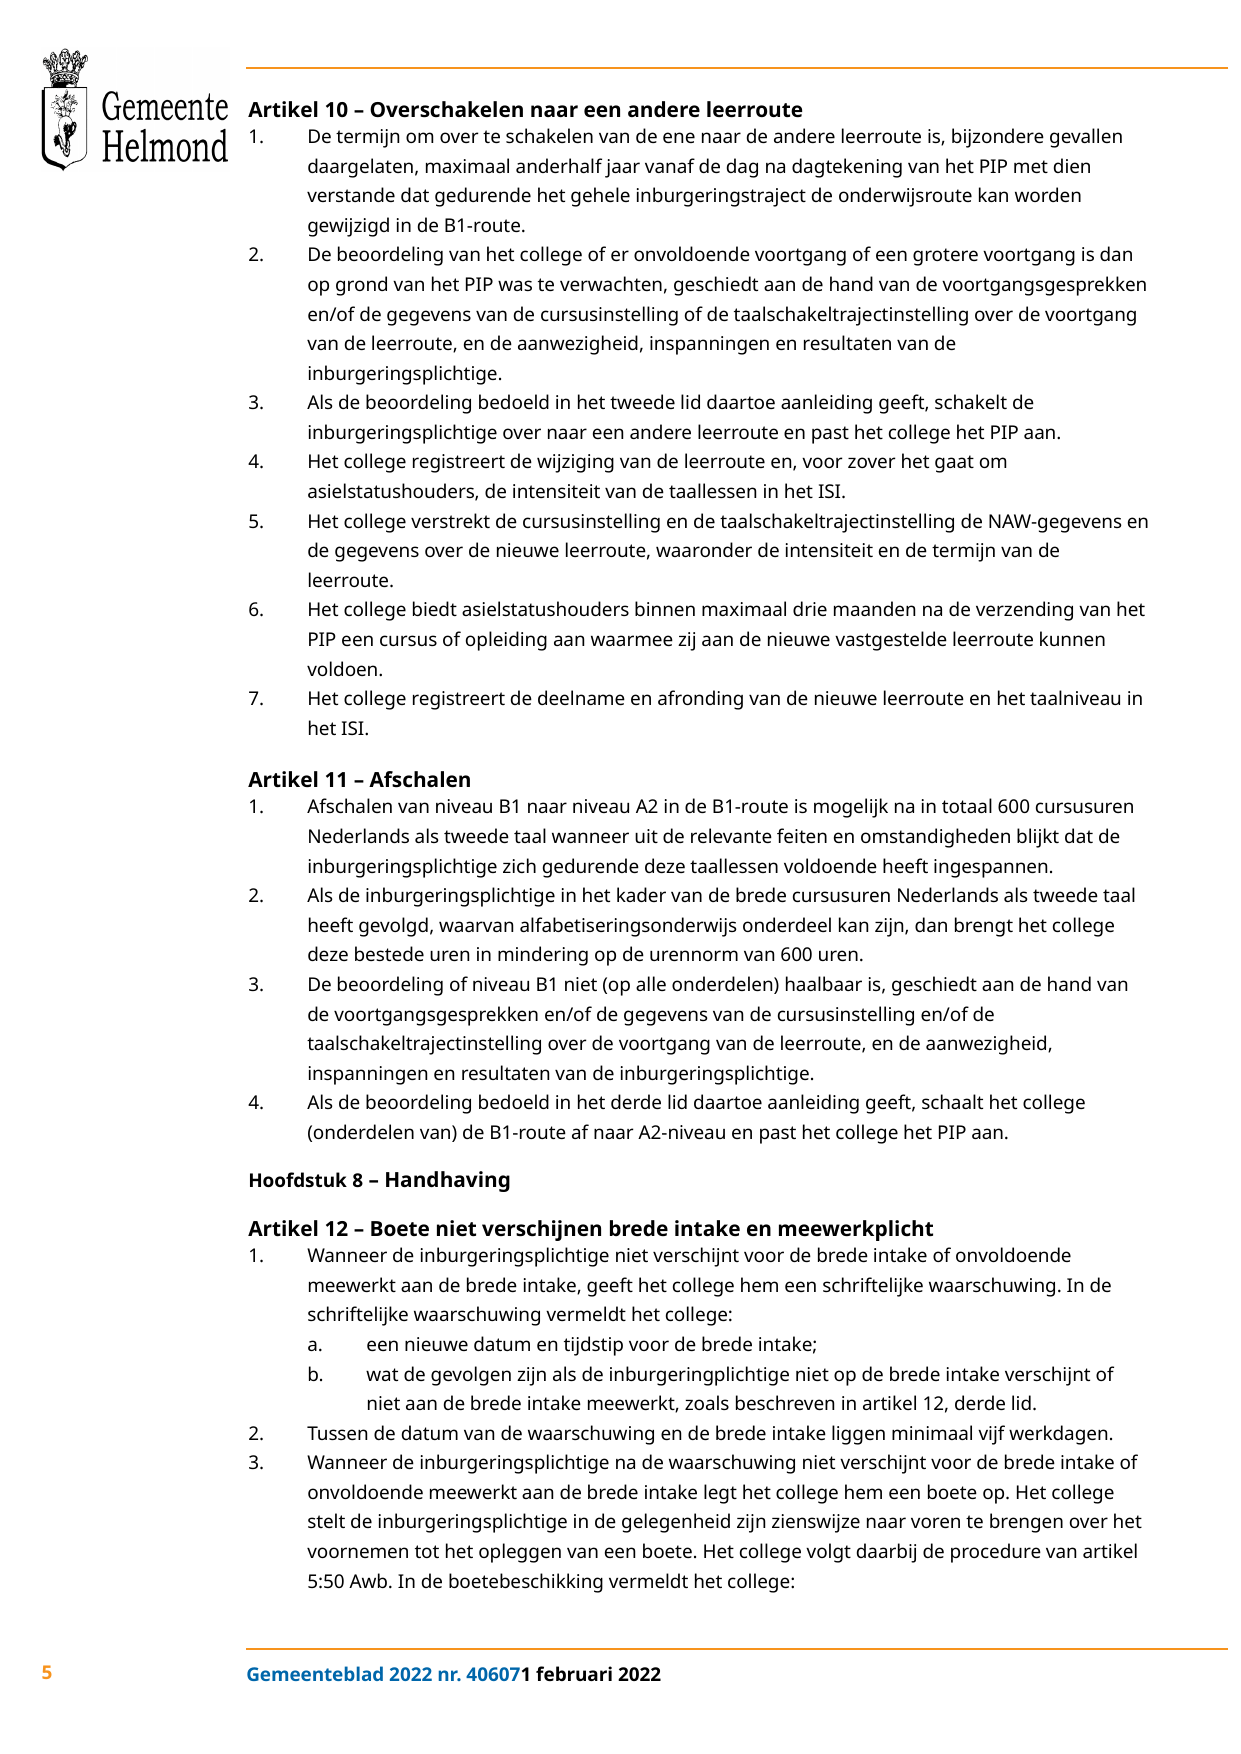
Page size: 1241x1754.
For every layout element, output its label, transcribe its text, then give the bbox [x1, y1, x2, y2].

list Afschalen van niveau B1 naar niveau A2 in de B1-route is mogelijk na in totaal 600 cursusuren Nederlands als tweede taal wanneer uit de relevante feiten en omstandigheden blijkt dat de inburgeringsplichtige zich gedurende deze taallessen voldoende heeft ingespannen. [248, 794, 1152, 879]
list Als de beoordeling bedoeld in het tweede lid daartoe aanleiding geeft, schakelt de inburgeringsplichtige over naar een andere leerroute en past het college het PIP aan. [248, 389, 1152, 445]
text Artikel 10 – Overschakelen naar een andere leerroute [248, 95, 1152, 123]
text Artikel 12 – Boete niet verschijnen brede intake en meewerkplicht [248, 1214, 1152, 1242]
list De beoordeling van het college of er onvoldoende voortgang of een grotere voortgang is dan op grond van het PIP was te verwachten, geschiedt aan de hand van de voortgangsgesprekken en/of de gegevens van de cursusinstelling of de taalschakeltrajectinstelling over de voortgang van de leerroute, en de aanwezigheid, inspanningen en resultaten van de inburgeringsplichtige. [248, 242, 1152, 386]
list Het college biedt asielstatushouders binnen maximaal drie maanden na de verzending van het PIP een cursus of opleiding aan waarmee zij aan de nieuwe vastgestelde leerroute kunnen voldoen. [248, 597, 1152, 681]
list een nieuwe datum en tijdstip voor de brede intake; [307, 1331, 1152, 1357]
list De beoordeling of niveau B1 niet (op alle onderdelen) haalbaar is, geschiedt aan de hand van de voortgangsgesprekken en/of de gegevens van de cursusinstelling en/of de taalschakeltrajectinstelling over de voortgang van de leerroute, en de aanwezigheid, inspanningen en resultaten van de inburgeringsplichtige. [248, 971, 1152, 1086]
list De termijn om over te schakelen van de ene naar de andere leerroute is, bijzondere gevallen daargelaten, maximaal anderhalf jaar vanaf de dag na dagtekening van het PIP met dien verstande dat gedurende het gehele inburgeringstraject de onderwijsroute kan worden gewijzigd in de B1-route. [248, 123, 1152, 238]
list Tussen de datum van de waarschuwing en de brede intake liggen minimaal vijf werkdagen. [248, 1420, 1152, 1446]
list Het college registreert de wijziging van de leerroute en, voor zover het gaat om asielstatushouders, de intensiteit van de taallessen in het ISI. [248, 449, 1152, 504]
picture [41, 47, 231, 172]
text Hoofdstuk 8 – Handhaving [248, 1165, 1152, 1193]
list Als de inburgeringsplichtige in het kader van de brede cursusuren Nederlands als tweede taal heeft gevolgd, waarvan alfabetiseringsonderwijs onderdeel kan zijn, dan brengt het college deze bestede uren in mindering op de urennorm van 600 uren. [248, 882, 1152, 967]
list Het college verstrekt de cursusinstelling en de taalschakeltrajectinstelling de NAW-gegevens en de gegevens over de nieuwe leerroute, waaronder de intensiteit en de termijn van de leerroute. [248, 508, 1152, 593]
list Het college registreert de deelname en afronding van de nieuwe leerroute en het taalniveau in het ISI. [248, 685, 1152, 741]
text Artikel 11 – Afschalen [248, 765, 1152, 794]
list Wanneer de inburgeringsplichtige na de waarschuwing niet verschijnt voor de brede intake of onvoldoende meewerkt aan de brede intake legt het college hem een boete op. Het college stelt de inburgeringsplichtige in de gelegenheid zijn zienswijze naar voren te brengen over het voornemen tot het opleggen van een boete. Het college volgt daarbij de procedure van artikel 5:50 Awb. In de boetebeschikking vermeldt het college: [248, 1449, 1152, 1594]
list Wanneer de inburgeringsplichtige niet verschijnt voor de brede intake of onvoldoende meewerkt aan de brede intake, geeft het college hem een schriftelijke waarschuwing. In de schriftelijke waarschuwing vermeldt het college: [248, 1242, 1152, 1327]
list wat de gevolgen zijn als de inburgeringplichtige niet op de brede intake verschijnt of niet aan de brede intake meewerkt, zoals beschreven in artikel 12, derde lid. [307, 1361, 1152, 1416]
list Als de beoordeling bedoeld in het derde lid daartoe aanleiding geeft, schaalt het college (onderdelen van) de B1-route af naar A2-niveau en past het college het PIP aan. [248, 1089, 1152, 1145]
